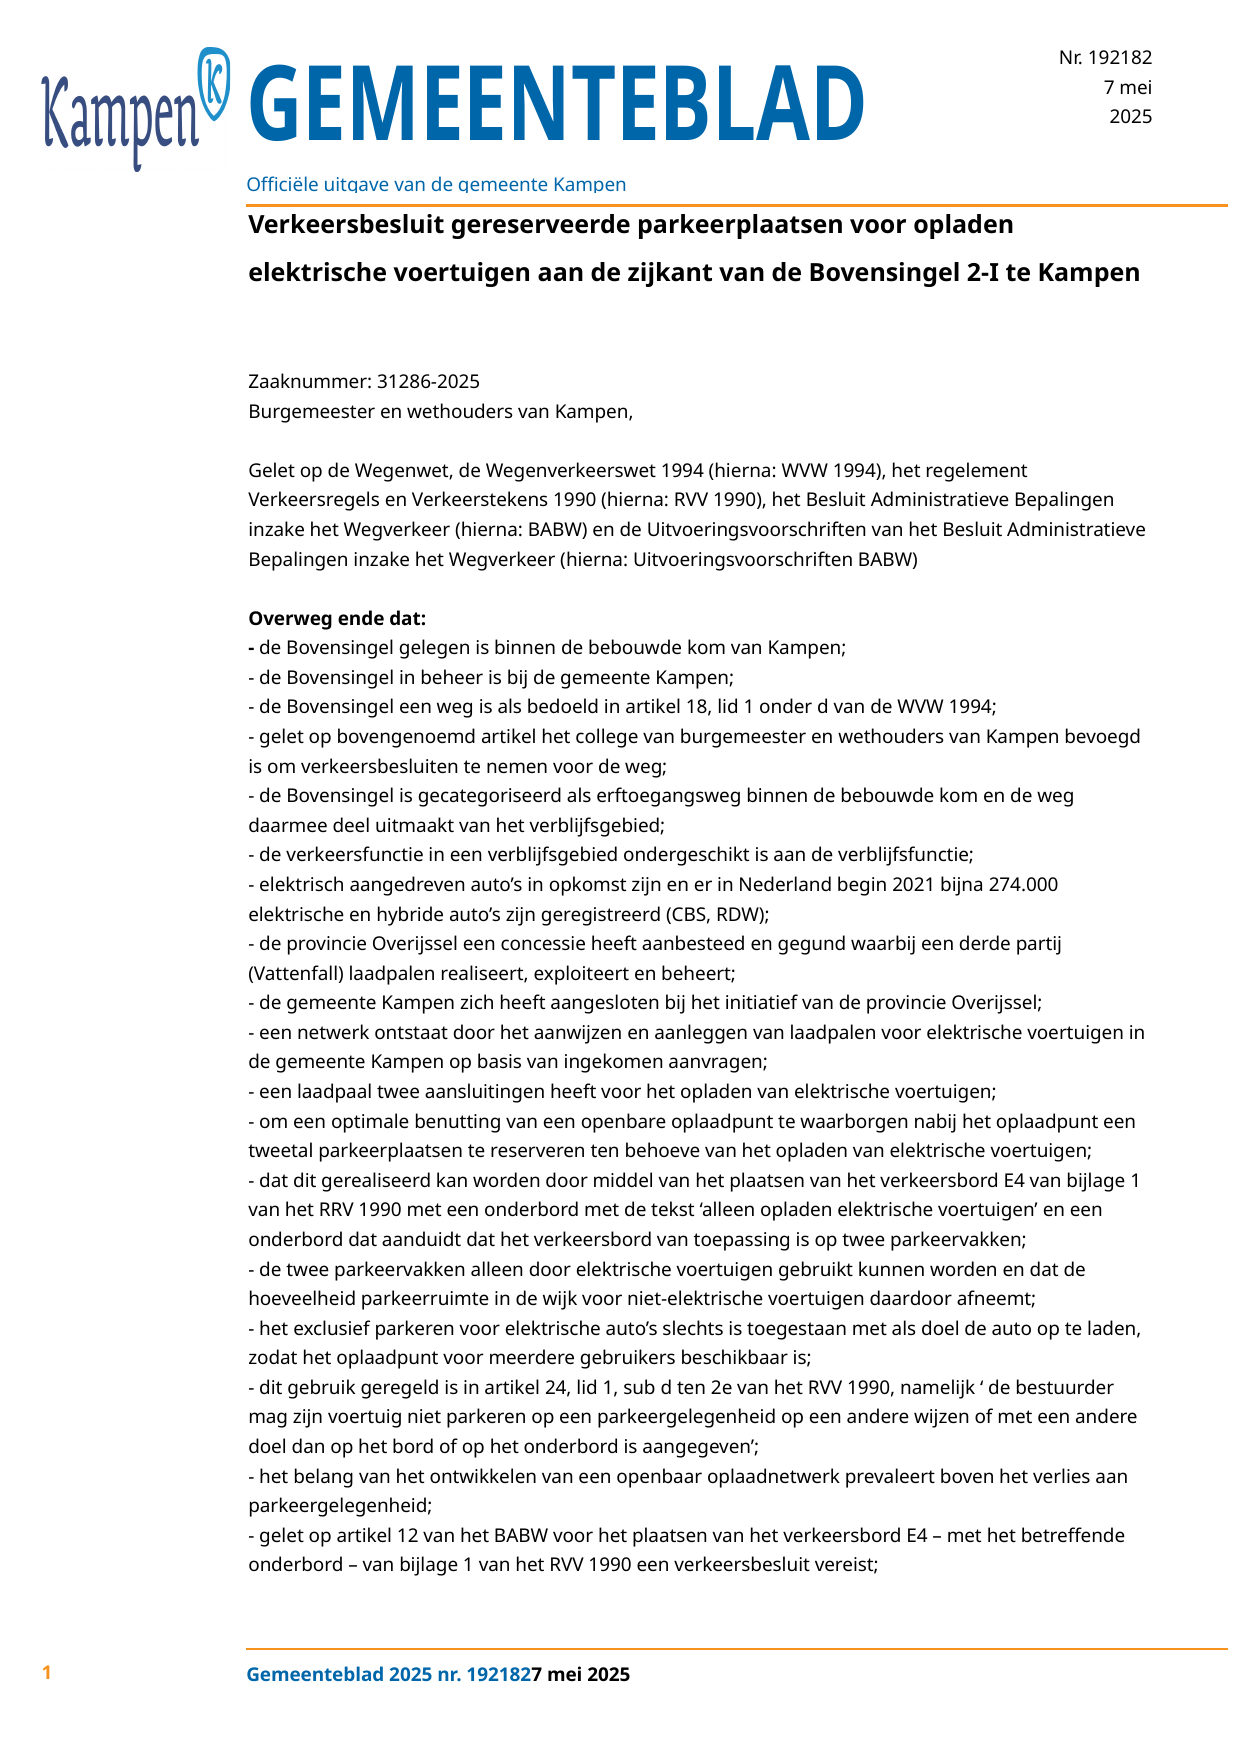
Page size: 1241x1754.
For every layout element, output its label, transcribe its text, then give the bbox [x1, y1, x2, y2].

text - de Bovensingel is gecategoriseerd als erftoegangsweg binnen de bebouwde kom en de weg daarmee deel uitmaakt van het verblijfsgebied; [248, 782, 1152, 838]
text - gelet op bovengenoemd artikel het college van burgemeester en wethouders van Kampen bevoegd is om verkeersbesluiten te nemen voor de weg; [248, 723, 1152, 778]
text - dat dit gerealiseerd kan worden door middel van het plaatsen van het verkeersbord E4 van bijlage 1 van het RRV 1990 met een onderbord met de tekst ‘alleen opladen elektrische voertuigen’ en een onderbord dat aanduidt dat het verkeersbord van toepassing is op twee parkeervakken; [248, 1167, 1152, 1252]
text - een netwerk ontstaat door het aanwijzen en aanleggen van laadpalen voor elektrische voertuigen in de gemeente Kampen op basis van ingekomen aanvragen; [248, 1019, 1152, 1074]
text - de provincie Overijssel een concessie heeft aanbesteed en gegund waarbij een derde partij (Vattenfall) laadpalen realiseert, exploiteert en beheert; [248, 930, 1152, 986]
text Gelet op de Wegenwet, de Wegenverkeerswet 1994 (hierna: WVW 1994), het regelement Verkeersregels en Verkeerstekens 1990 (hierna: RVV 1990), het Besluit Administratieve Bepalingen inzake het Wegverkeer (hierna: BABW) en de Uitvoeringsvoorschriften van het Besluit Administratieve Bepalingen inzake het Wegverkeer (hierna: Uitvoeringsvoorschriften BABW) [248, 457, 1152, 571]
text - de Bovensingel gelegen is binnen de bebouwde kom van Kampen; [248, 634, 1152, 660]
text - om een optimale benutting van een openbare oplaadpunt te waarborgen nabij het oplaadpunt een tweetal parkeerplaatsen te reserveren ten behoeve van het opladen van elektrische voertuigen; [248, 1108, 1152, 1163]
text - de verkeersfunctie in een verblijfsgebied ondergeschikt is aan de verblijfsfunctie; [248, 842, 1152, 867]
text - de Bovensingel een weg is als bedoeld in artikel 18, lid 1 onder d van de WVW 1994; [248, 694, 1152, 719]
text - de twee parkeervakken alleen door elektrische voertuigen gebruikt kunnen worden en dat de hoeveelheid parkeerruimte in de wijk voor niet-elektrische voertuigen daardoor afneemt; [248, 1256, 1152, 1311]
text - de gemeente Kampen zich heeft aangesloten bij het initiatief van de provincie Overijssel; [248, 989, 1152, 1015]
text - elektrisch aangedreven auto’s in opkomst zijn en er in Nederland begin 2021 bijna 274.000 elektrische en hybride auto’s zijn geregistreerd (CBS, RDW); [248, 871, 1152, 926]
text Burgemeester en wethouders van Kampen, [248, 398, 1152, 423]
text - een laadpaal twee aansluitingen heeft voor het opladen van elektrische voertuigen; [248, 1078, 1152, 1104]
text Verkeersbesluit gereserveerde parkeerplaatsen voor opladen elektrische voertuigen aan de zijkant van de Bovensingel 2-I te Kampen [248, 207, 1152, 288]
text - gelet op artikel 12 van het BABW voor het plaatsen van het verkeersbord E4 – met het betreffende onderbord – van bijlage 1 van het RVV 1990 een verkeersbesluit vereist; [248, 1522, 1152, 1577]
text - de Bovensingel in beheer is bij de gemeente Kampen; [248, 664, 1152, 690]
picture [41, 47, 231, 172]
text Overweg ende dat: [248, 605, 1152, 631]
text Zaaknummer: 31286-2025 [248, 368, 1152, 394]
text - het exclusief parkeren voor elektrische auto’s slechts is toegestaan met als doel de auto op te laden, zodat het oplaadpunt voor meerdere gebruikers beschikbaar is; [248, 1315, 1152, 1370]
text - dit gebruik geregeld is in artikel 24, lid 1, sub d ten 2e van het RVV 1990, namelijk ‘ de bestuurder mag zijn voertuig niet parkeren op een parkeergelegenheid op een andere wijzen of met een andere doel dan op het bord of op het onderbord is aangegeven’; [248, 1374, 1152, 1459]
text - het belang van het ontwikkelen van een openbaar oplaadnetwerk prevaleert boven het verlies aan parkeergelegenheid; [248, 1463, 1152, 1518]
